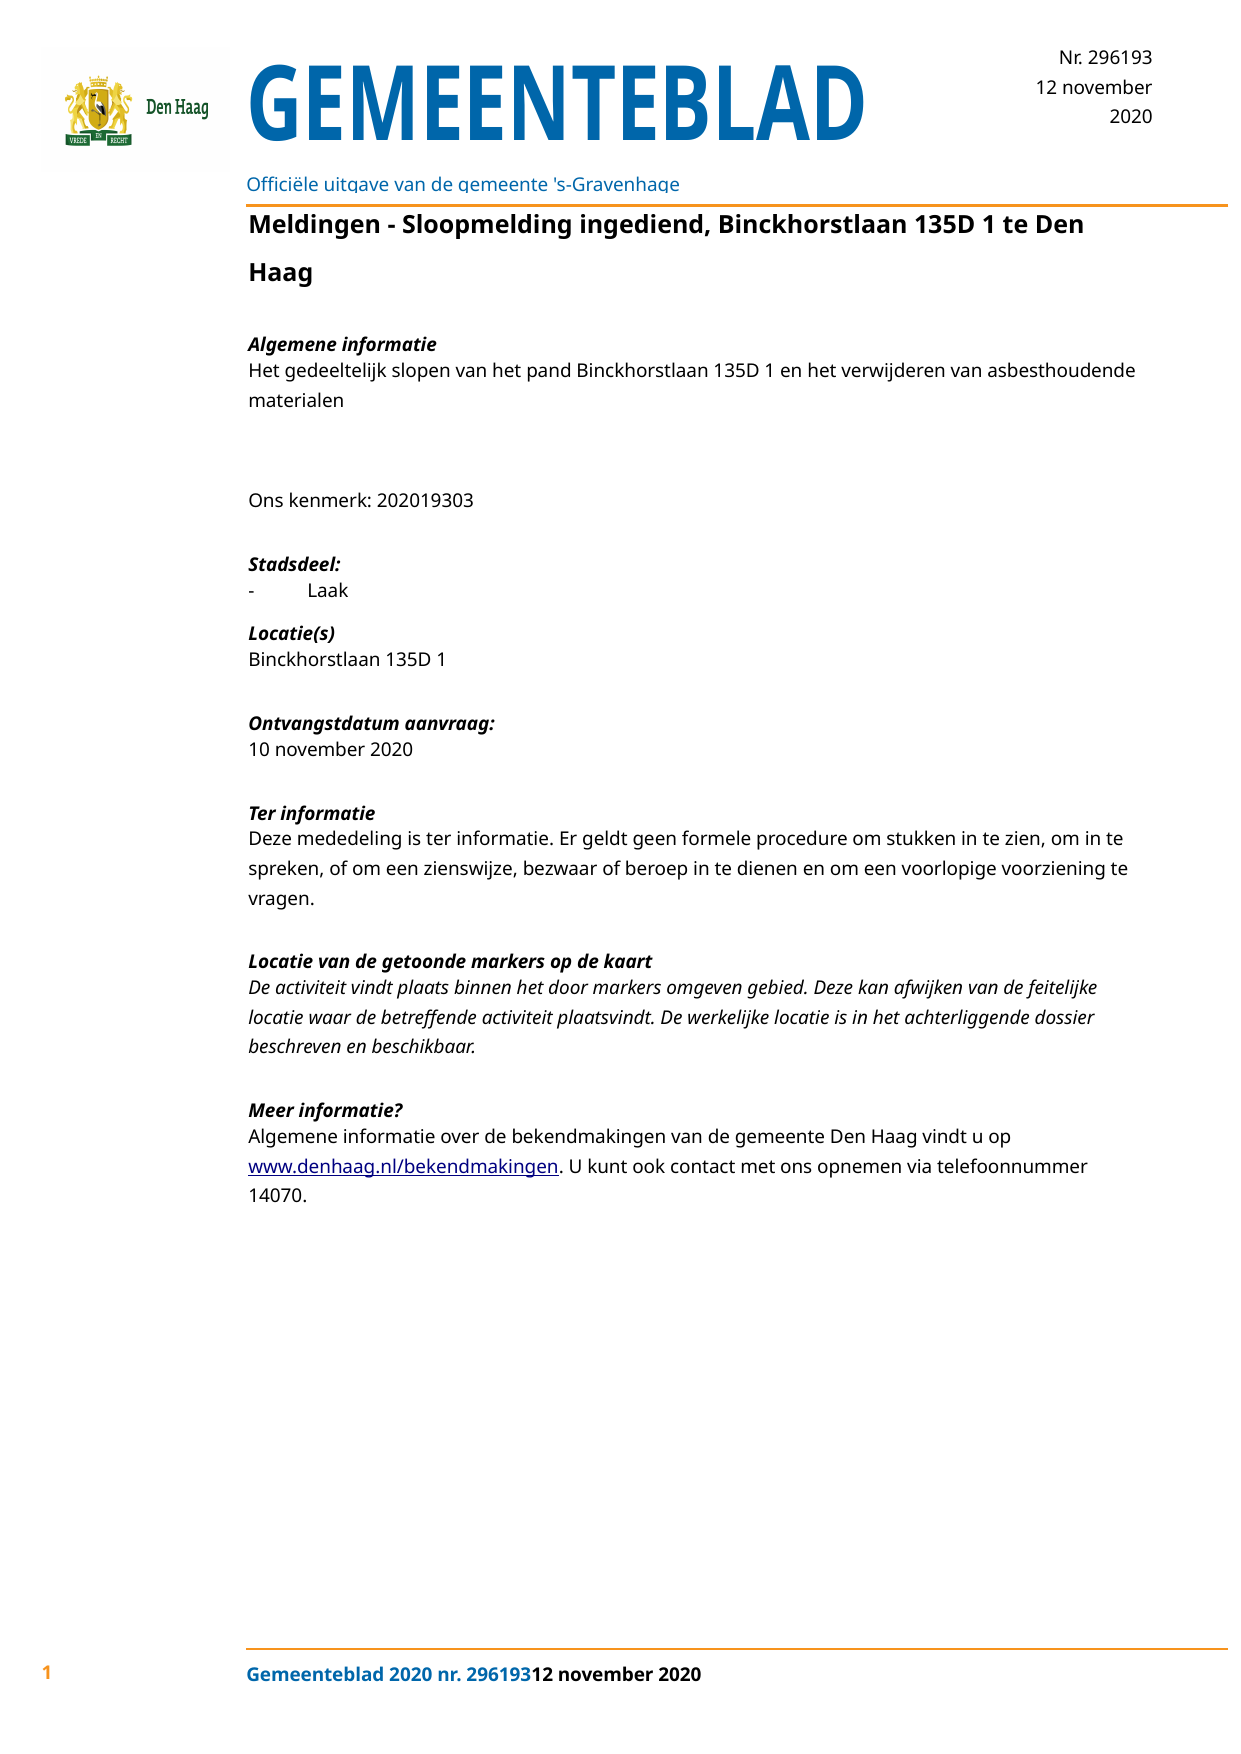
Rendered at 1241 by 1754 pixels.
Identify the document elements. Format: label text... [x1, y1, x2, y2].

text Deze mededeling is ter informatie. Er geldt geen formele procedure om stukken in te zien, om in te spreken, of om een zienswijze, bezwaar of beroep in te dienen en om een voorlopige voorziening te vragen. [248, 826, 1152, 910]
text Het gedeeltelijk slopen van het pand Binckhorstlaan 135D 1 en het verwijderen van asbesthoudende materialen [248, 357, 1152, 412]
text Locatie van de getoonde markers op de kaart [248, 949, 1152, 974]
text 10 november 2020 [248, 736, 1152, 762]
text Stadsdeel: [248, 552, 1152, 577]
text Locatie(s) [248, 620, 1152, 646]
text Ter informatie [248, 800, 1152, 826]
text Binckhorstlaan 135D 1 [248, 646, 1152, 672]
text Meer informatie? [248, 1097, 1152, 1123]
text Ontvangstdatum aanvraag: [248, 710, 1152, 736]
text Algemene informatie over de bekendmakingen van de gemeente Den Haag vindt u op www.denhaag.nl/bekendmakingen. U kunt ook contact met ons opnemen via telefoonnummer 14070. [248, 1123, 1152, 1208]
text De activiteit vindt plaats binnen het door markers omgeven gebied. Deze kan afwijken van de feitelijke locatie waar de betreffende activiteit plaatsvindt. De werkelijke locatie is in het achterliggende dossier beschreven en beschikbaar. [248, 974, 1152, 1059]
text Algemene informatie [248, 331, 1152, 357]
text Meldingen - Sloopmelding ingediend, Binckhorstlaan 135D 1 te Den Haag [248, 207, 1152, 288]
text Ons kenmerk: 202019303 [248, 488, 1152, 513]
list Laak [248, 577, 1152, 603]
picture [41, 47, 231, 172]
